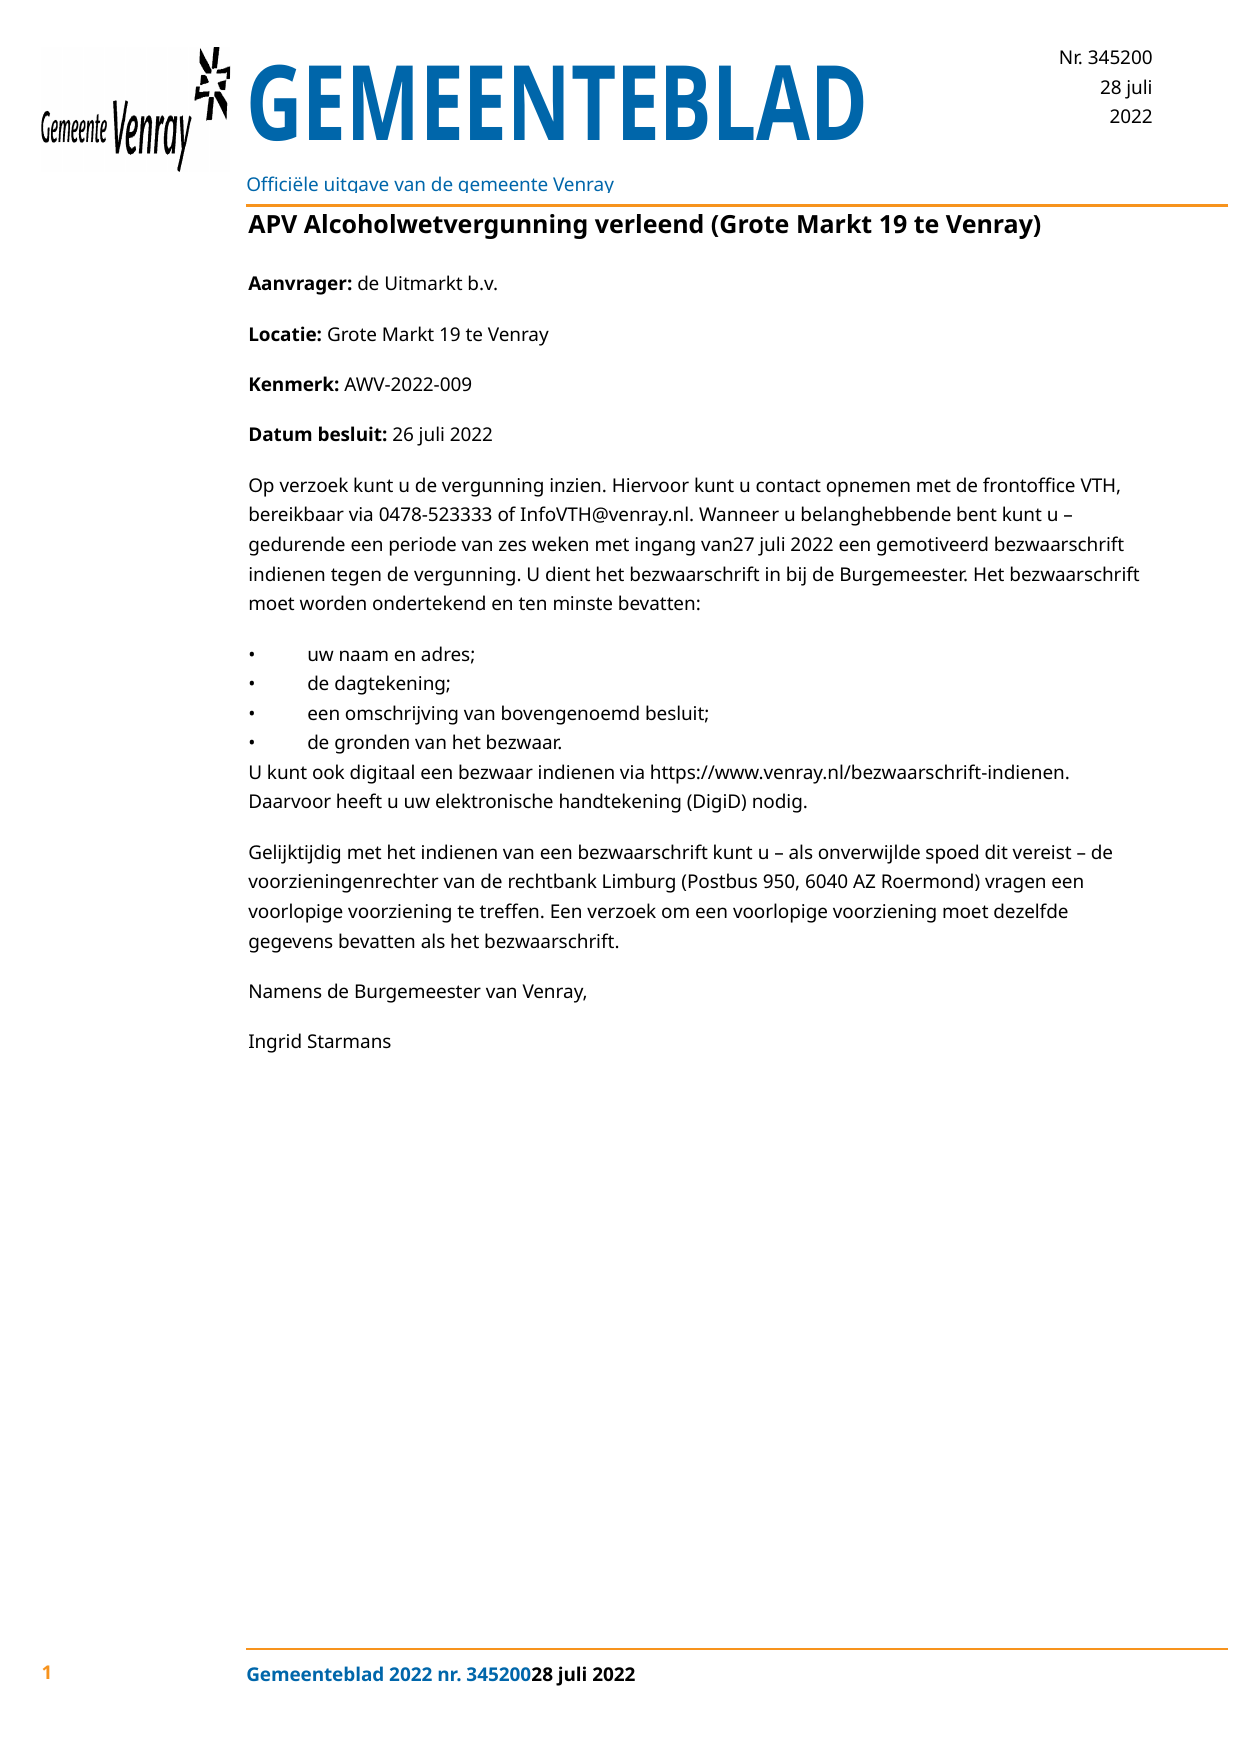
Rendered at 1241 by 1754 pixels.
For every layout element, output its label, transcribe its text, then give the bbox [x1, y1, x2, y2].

text U kunt ook digitaal een bezwaar indienen via https://www.venray.nl/bezwaarschrift-indienen. Daarvoor heeft u uw elektronische handtekening (DigiD) nodig. [248, 759, 1152, 814]
text Gelijktijdig met het indienen van een bezwaarschrift kunt u – als onverwijlde spoed dit vereist – de voorzieningenrechter van de rechtbank Limburg (Postbus 950, 6040 AZ Roermond) vragen een voorlopige voorziening te treffen. Een verzoek om een voorlopige voorziening moet dezelfde gegevens bevatten als het bezwaarschrift. [248, 839, 1152, 953]
list de dagtekening; [248, 670, 1152, 696]
list de gronden van het bezwaar. [248, 729, 1152, 755]
text Namens de Burgemeester van Venray, [248, 978, 1152, 1004]
text Op verzoek kunt u de vergunning inzien. Hiervoor kunt u contact opnemen met de frontoffice VTH, bereikbaar via 0478-523333 of InfoVTH@venray.nl. Wanneer u belanghebbende bent kunt u – gedurende een periode van zes weken met ingang van27 juli 2022 een gemotiveerd bezwaarschrift indienen tegen de vergunning. U dient het bezwaarschrift in bij de Burgemeester. Het bezwaarschrift moet worden ondertekend en ten minste bevatten: [248, 472, 1152, 616]
picture [41, 47, 231, 172]
text Aanvrager: de Uitmarkt b.v. [248, 270, 1152, 296]
text Kenmerk: AWV-2022-009 [248, 371, 1152, 397]
text Locatie: Grote Markt 19 te Venray [248, 321, 1152, 346]
text Datum besluit: 26 juli 2022 [248, 422, 1152, 447]
text APV Alcoholwetvergunning verleend (Grote Markt 19 te Venray) [248, 207, 1152, 241]
list uw naam en adres; [248, 641, 1152, 666]
list een omschrijving van bovengenoemd besluit; [248, 700, 1152, 726]
text Ingrid Starmans [248, 1029, 1152, 1054]
